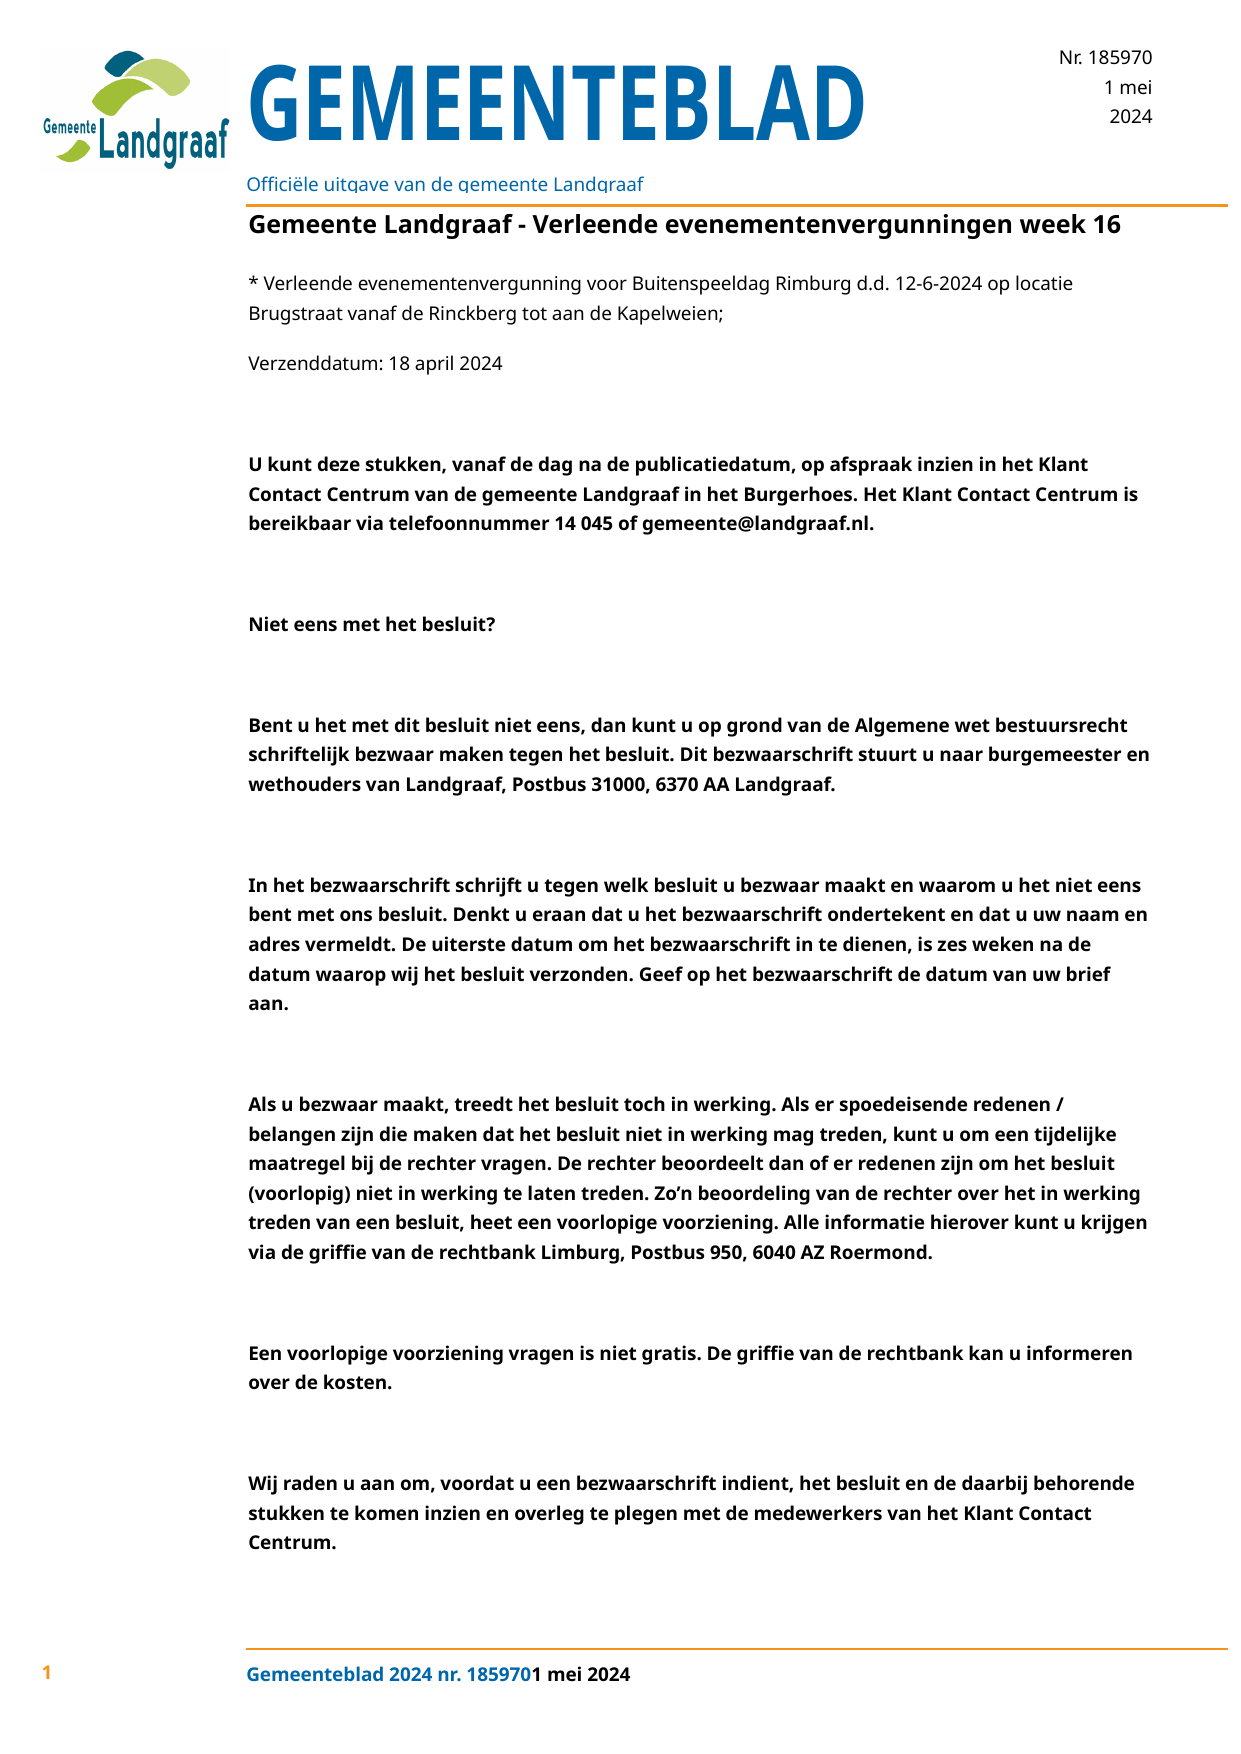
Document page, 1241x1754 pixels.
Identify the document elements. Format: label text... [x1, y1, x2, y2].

text In het bezwaarschrift schrijft u tegen welk besluit u bezwaar maakt en waarom u het niet eens bent met ons besluit. Denkt u eraan dat u het bezwaarschrift ondertekent en dat u uw naam en adres vermeldt. De uiterste datum om het bezwaarschrift in te dienen, is zes weken na de datum waarop wij het besluit verzonden. Geef op het bezwaarschrift de datum van uw brief aan. [248, 872, 1152, 1016]
text Wij raden u aan om, voordat u een bezwaarschrift indient, het besluit en de daarbij behorende stukken te komen inzien en overleg te plegen met de medewerkers van het Klant Contact Centrum. [248, 1470, 1152, 1555]
text Als u bezwaar maakt, treedt het besluit toch in werking. Als er spoedeisende redenen / belangen zijn die maken dat het besluit niet in werking mag treden, kunt u om een tijdelijke maatregel bij de rechter vragen. De rechter beoordeelt dan of er redenen zijn om het besluit (voorlopig) niet in werking te laten treden. Zo’n beoordeling van de rechter over het in werking treden van een besluit, heet een voorlopige voorziening. Alle informatie hierover kunt u krijgen via de griffie van de rechtbank Limburg, Postbus 950, 6040 AZ Roermond. [248, 1091, 1152, 1265]
text * Verleende evenementenvergunning voor Buitenspeeldag Rimburg d.d. 12-6-2024 op locatie Brugstraat vanaf de Rinckberg tot aan de Kapelweien; [248, 270, 1152, 326]
text Een voorlopige voorziening vragen is niet gratis. De griffie van de rechtbank kan u informeren over de kosten. [248, 1340, 1152, 1395]
text Niet eens met het besluit? [248, 611, 1152, 637]
text Verzenddatum: 18 april 2024 [248, 350, 1152, 376]
text Bent u het met dit besluit niet eens, dan kunt u op grond van de Algemene wet bestuursrecht schriftelijk bezwaar maken tegen het besluit. Dit bezwaarschrift stuurt u naar burgemeester en wethouders van Landgraaf, Postbus 31000, 6370 AA Landgraaf. [248, 712, 1152, 797]
text Gemeente Landgraaf - Verleende evenementenvergunningen week 16 [248, 207, 1152, 241]
picture [41, 47, 231, 172]
text U kunt deze stukken, vanaf de dag na de publicatiedatum, op afspraak inzien in het Klant Contact Centrum van de gemeente Landgraaf in het Burgerhoes. Het Klant Contact Centrum is bereikbaar via telefoonnummer 14 045 of gemeente@landgraaf.nl. [248, 451, 1152, 536]
